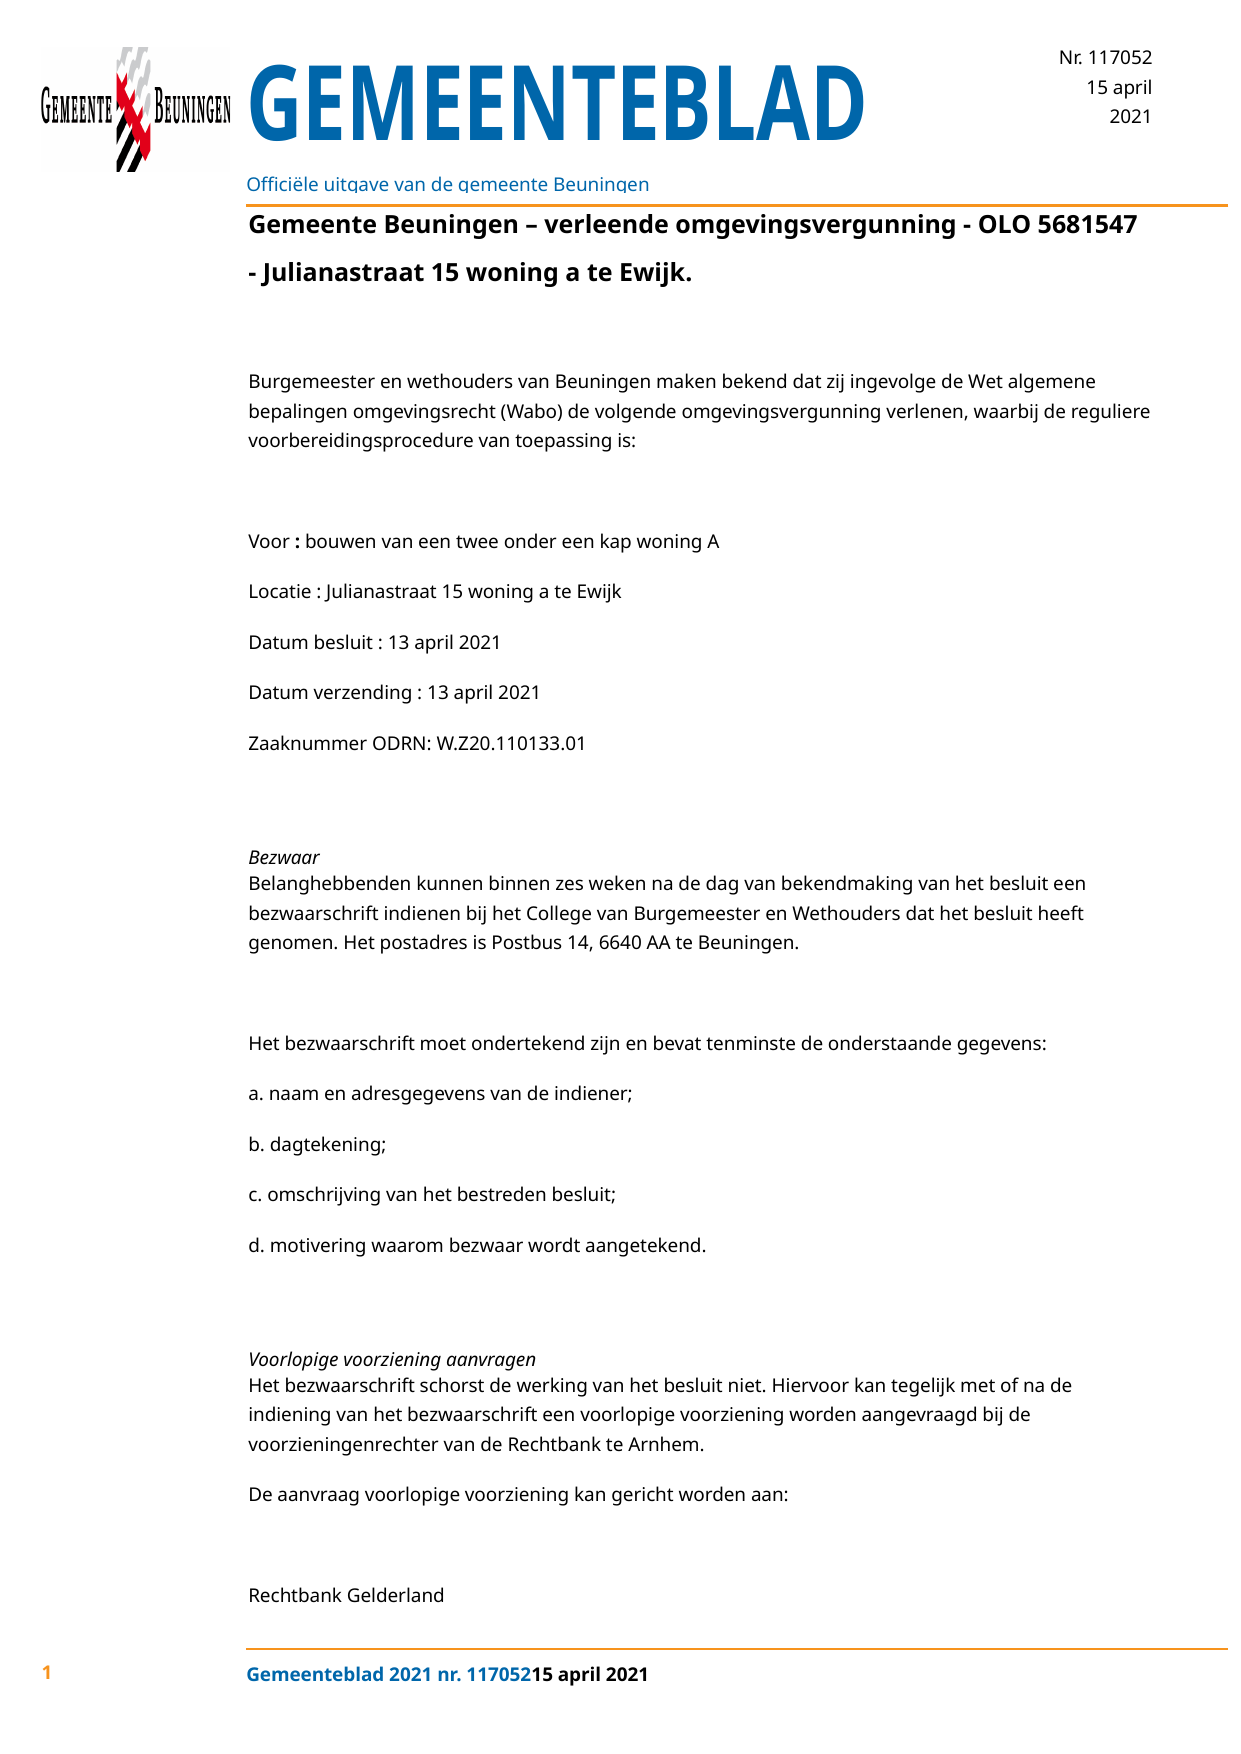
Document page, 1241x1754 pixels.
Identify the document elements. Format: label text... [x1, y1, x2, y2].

text Zaaknummer ODRN: W.Z20.110133.01 [248, 730, 1152, 756]
text Het bezwaarschrift moet ondertekend zijn en bevat tenminste de onderstaande gegevens: [248, 1030, 1152, 1056]
text Burgemeester en wethouders van Beuningen maken bekend dat zij ingevolge de Wet algemene bepalingen omgevingsrecht (Wabo) de volgende omgevingsvergunning verlenen, waarbij de reguliere voorbereidingsprocedure van toepassing is: [248, 368, 1152, 453]
text Rechtbank Gelderland [248, 1582, 1152, 1608]
text c. omschrijving van het bestreden besluit; [248, 1181, 1152, 1207]
text Het bezwaarschrift schorst de werking van het besluit niet. Hiervoor kan tegelijk met of na de indiening van het bezwaarschrift een voorlopige voorziening worden aangevraagd bij de voorzieningenrechter van de Rechtbank te Arnhem. [248, 1372, 1152, 1457]
text a. naam en adresgegevens van de indiener; [248, 1081, 1152, 1106]
text d. motivering waarom bezwaar wordt aangetekend. [248, 1232, 1152, 1257]
text Voorlopige voorziening aanvragen [248, 1346, 1152, 1372]
text b. dagtekening; [248, 1131, 1152, 1157]
text De aanvraag voorlopige voorziening kan gericht worden aan: [248, 1481, 1152, 1507]
text Gemeente Beuningen – verleende omgevingsvergunning - OLO 5681547 - Julianastraat 15 woning a te Ewijk. [248, 207, 1152, 288]
text Belanghebbenden kunnen binnen zes weken na de dag van bekendmaking van het besluit een bezwaarschrift indienen bij het College van Burgemeester en Wethouders dat het besluit heeft genomen. Het postadres is Postbus 14, 6640 AA te Beuningen. [248, 870, 1152, 955]
text Locatie : Julianastraat 15 woning a te Ewijk [248, 579, 1152, 604]
text Datum verzending : 13 april 2021 [248, 679, 1152, 705]
text Bezwaar [248, 844, 1152, 870]
text Datum besluit : 13 april 2021 [248, 629, 1152, 655]
picture [41, 47, 231, 172]
text Voor : bouwen van een twee onder een kap woning A [248, 528, 1152, 554]
